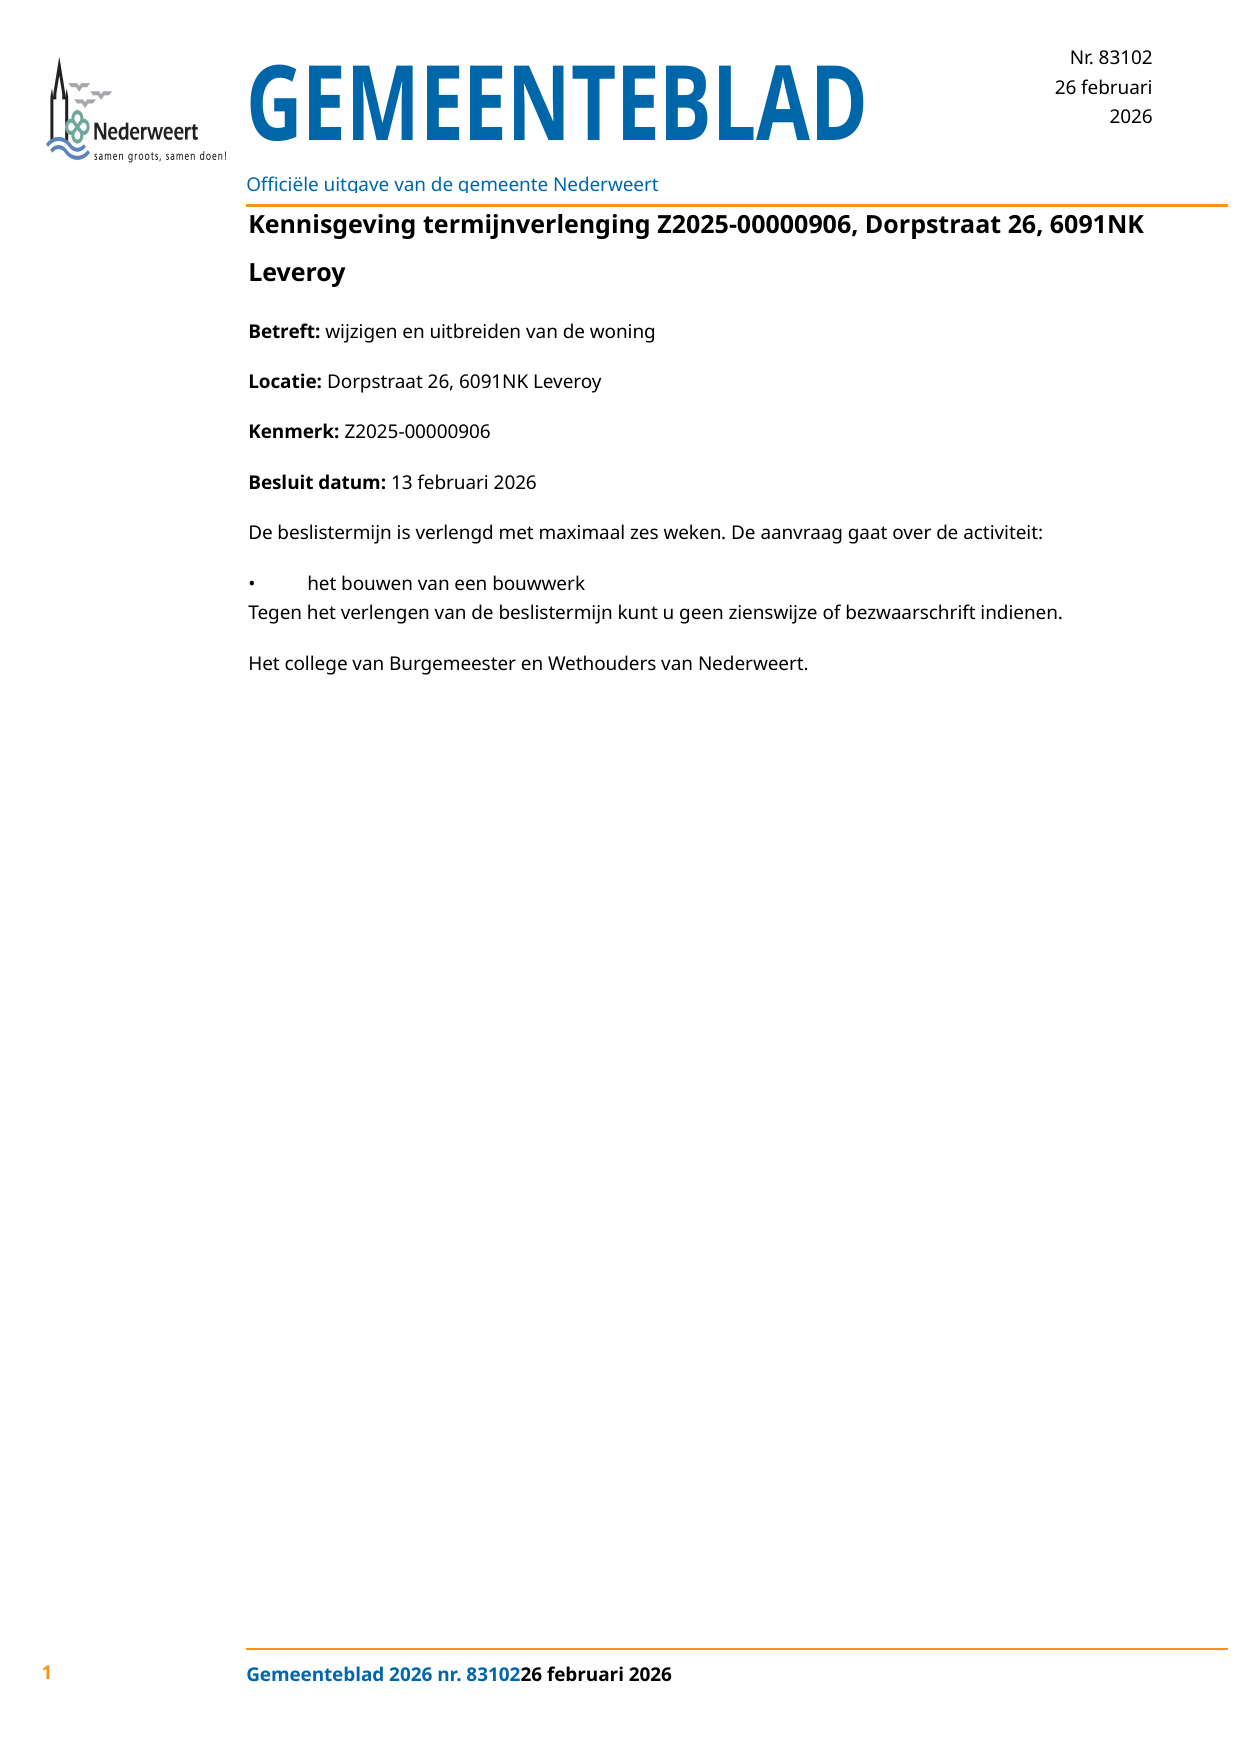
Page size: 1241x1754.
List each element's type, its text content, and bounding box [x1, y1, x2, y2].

text Besluit datum: 13 februari 2026 [248, 469, 1152, 495]
text Tegen het verlengen van de beslistermijn kunt u geen zienswijze of bezwaarschrift indienen. [248, 599, 1152, 625]
text Locatie: Dorpstraat 26, 6091NK Leveroy [248, 368, 1152, 394]
picture [41, 47, 231, 172]
text Het college van Burgemeester en Wethouders van Nederweert. [248, 650, 1152, 676]
list het bouwen van een bouwwerk [248, 570, 1152, 596]
text Kenmerk: Z2025-00000906 [248, 419, 1152, 444]
text Kennisgeving termijnverlenging Z2025-00000906, Dorpstraat 26, 6091NK Leveroy [248, 207, 1152, 288]
text De beslistermijn is verlengd met maximaal zes weken. De aanvraag gaat over de activiteit: [248, 519, 1152, 545]
text Betreft: wijzigen en uitbreiden van de woning [248, 318, 1152, 344]
